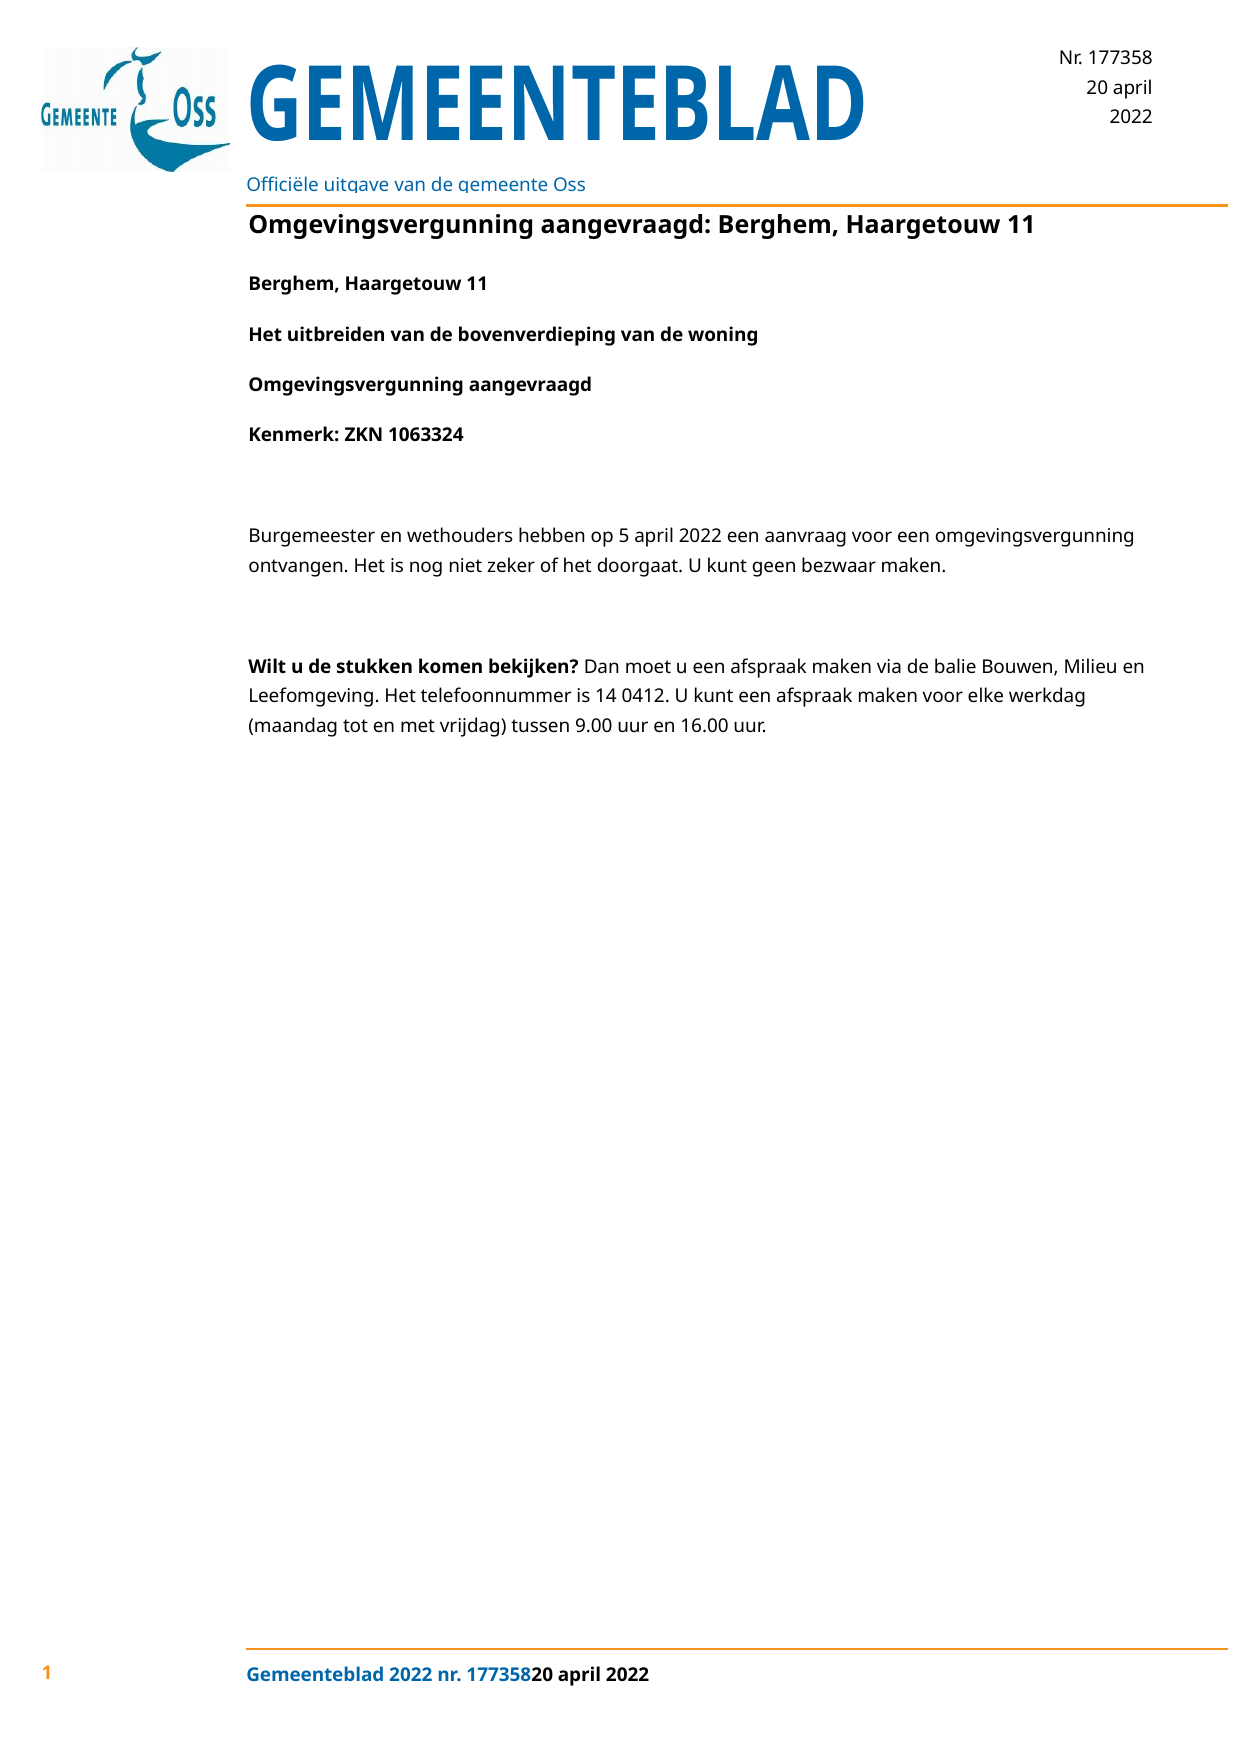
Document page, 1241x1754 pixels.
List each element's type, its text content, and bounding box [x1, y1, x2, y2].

text Het uitbreiden van de bovenverdieping van de woning [248, 321, 1152, 346]
text Wilt u de stukken komen bekijken? Dan moet u een afspraak maken via de balie Bouwen, Milieu en Leefomgeving. Het telefoonnummer is 14 0412. U kunt een afspraak maken voor elke werkdag (maandag tot en met vrijdag) tussen 9.00 uur en 16.00 uur. [248, 653, 1152, 738]
text Berghem, Haargetouw 11 [248, 270, 1152, 296]
text Burgemeester en wethouders hebben op 5 april 2022 een aanvraag voor een omgevingsvergunning ontvangen. Het is nog niet zeker of het doorgaat. U kunt geen bezwaar maken. [248, 522, 1152, 578]
text Omgevingsvergunning aangevraagd [248, 371, 1152, 397]
text Kenmerk: ZKN 1063324 [248, 422, 1152, 447]
picture [41, 47, 231, 172]
text Omgevingsvergunning aangevraagd: Berghem, Haargetouw 11 [248, 207, 1152, 241]
